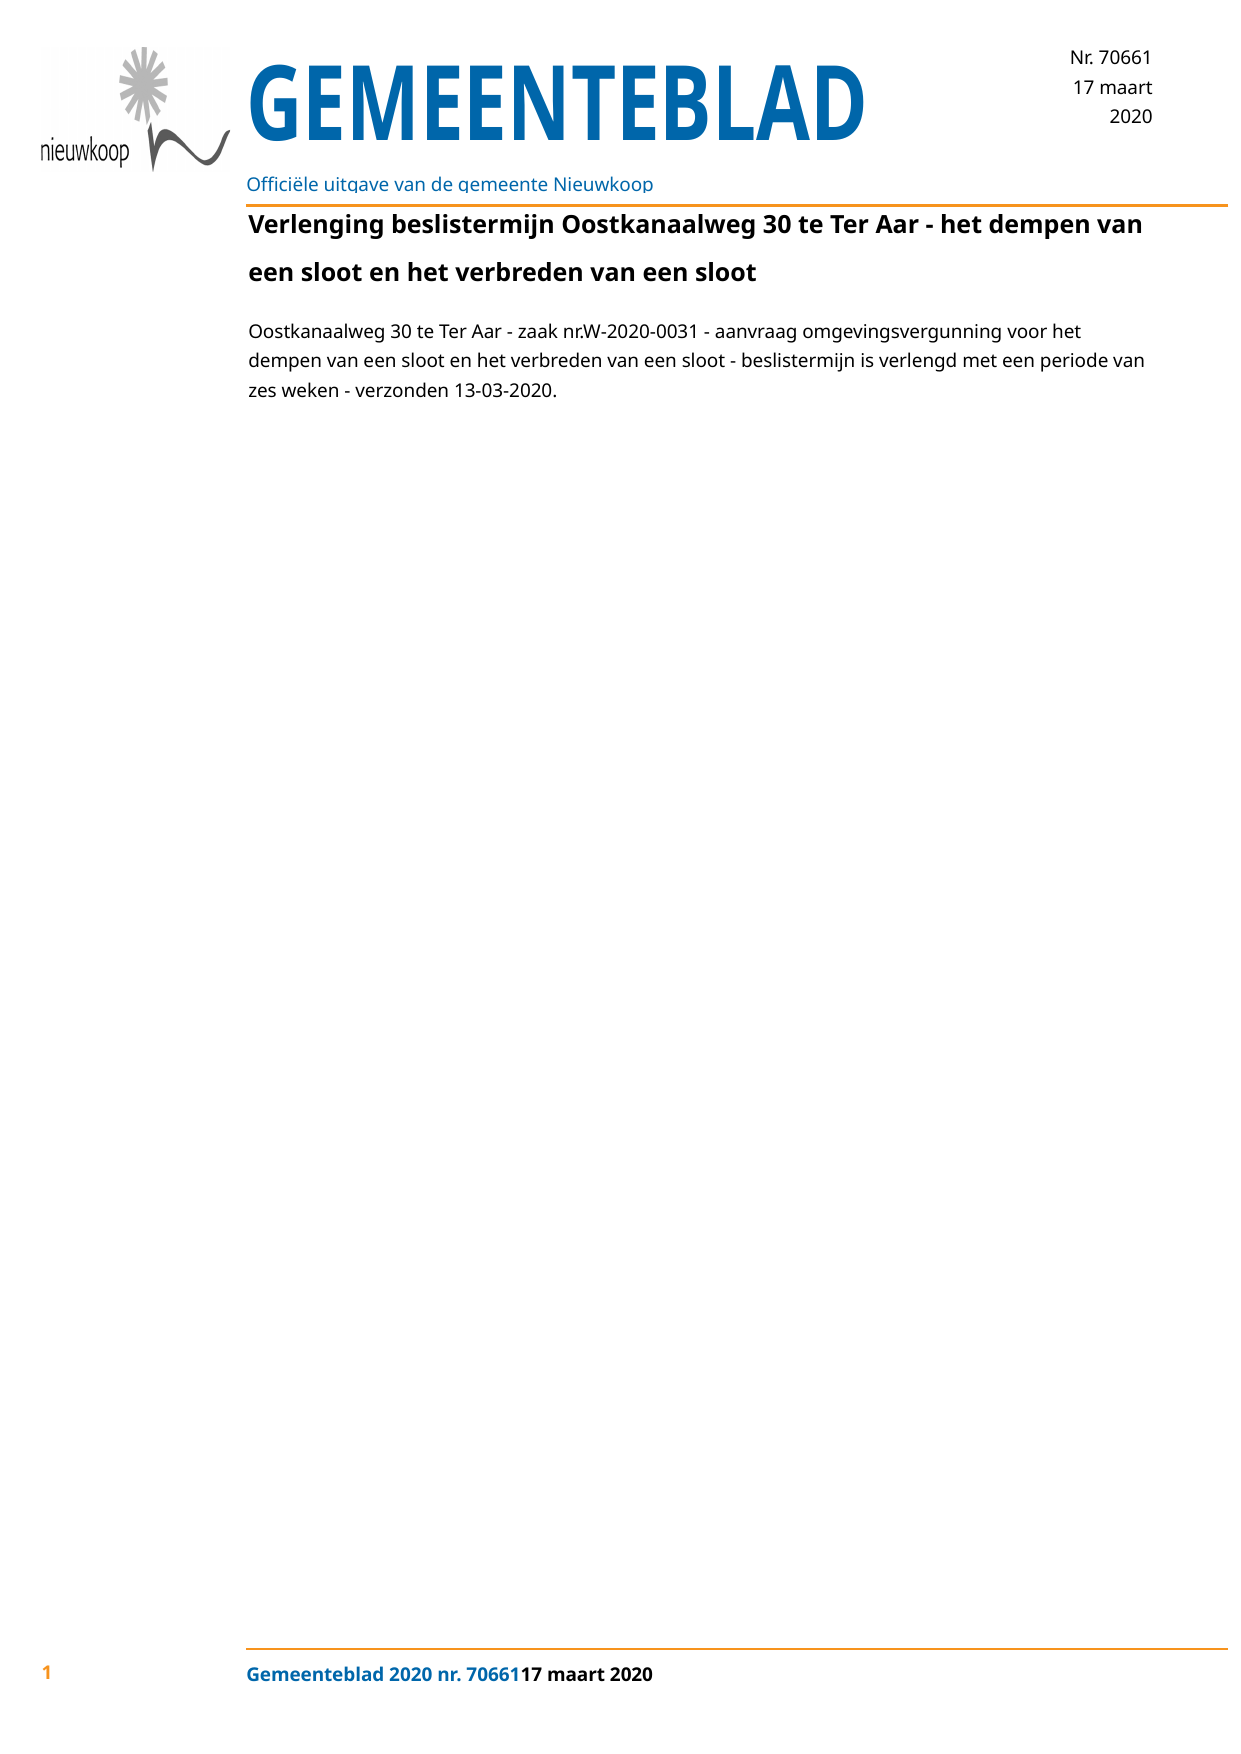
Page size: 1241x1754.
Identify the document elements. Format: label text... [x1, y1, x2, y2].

text Verlenging beslistermijn Oostkanaalweg 30 te Ter Aar - het dempen van een sloot en het verbreden van een sloot [248, 207, 1152, 288]
text Oostkanaalweg 30 te Ter Aar - zaak nr.W-2020-0031 - aanvraag omgevingsvergunning voor het dempen van een sloot en het verbreden van een sloot - beslistermijn is verlengd met een periode van zes weken - verzonden 13-03-2020. [248, 318, 1152, 403]
picture [41, 47, 231, 172]
